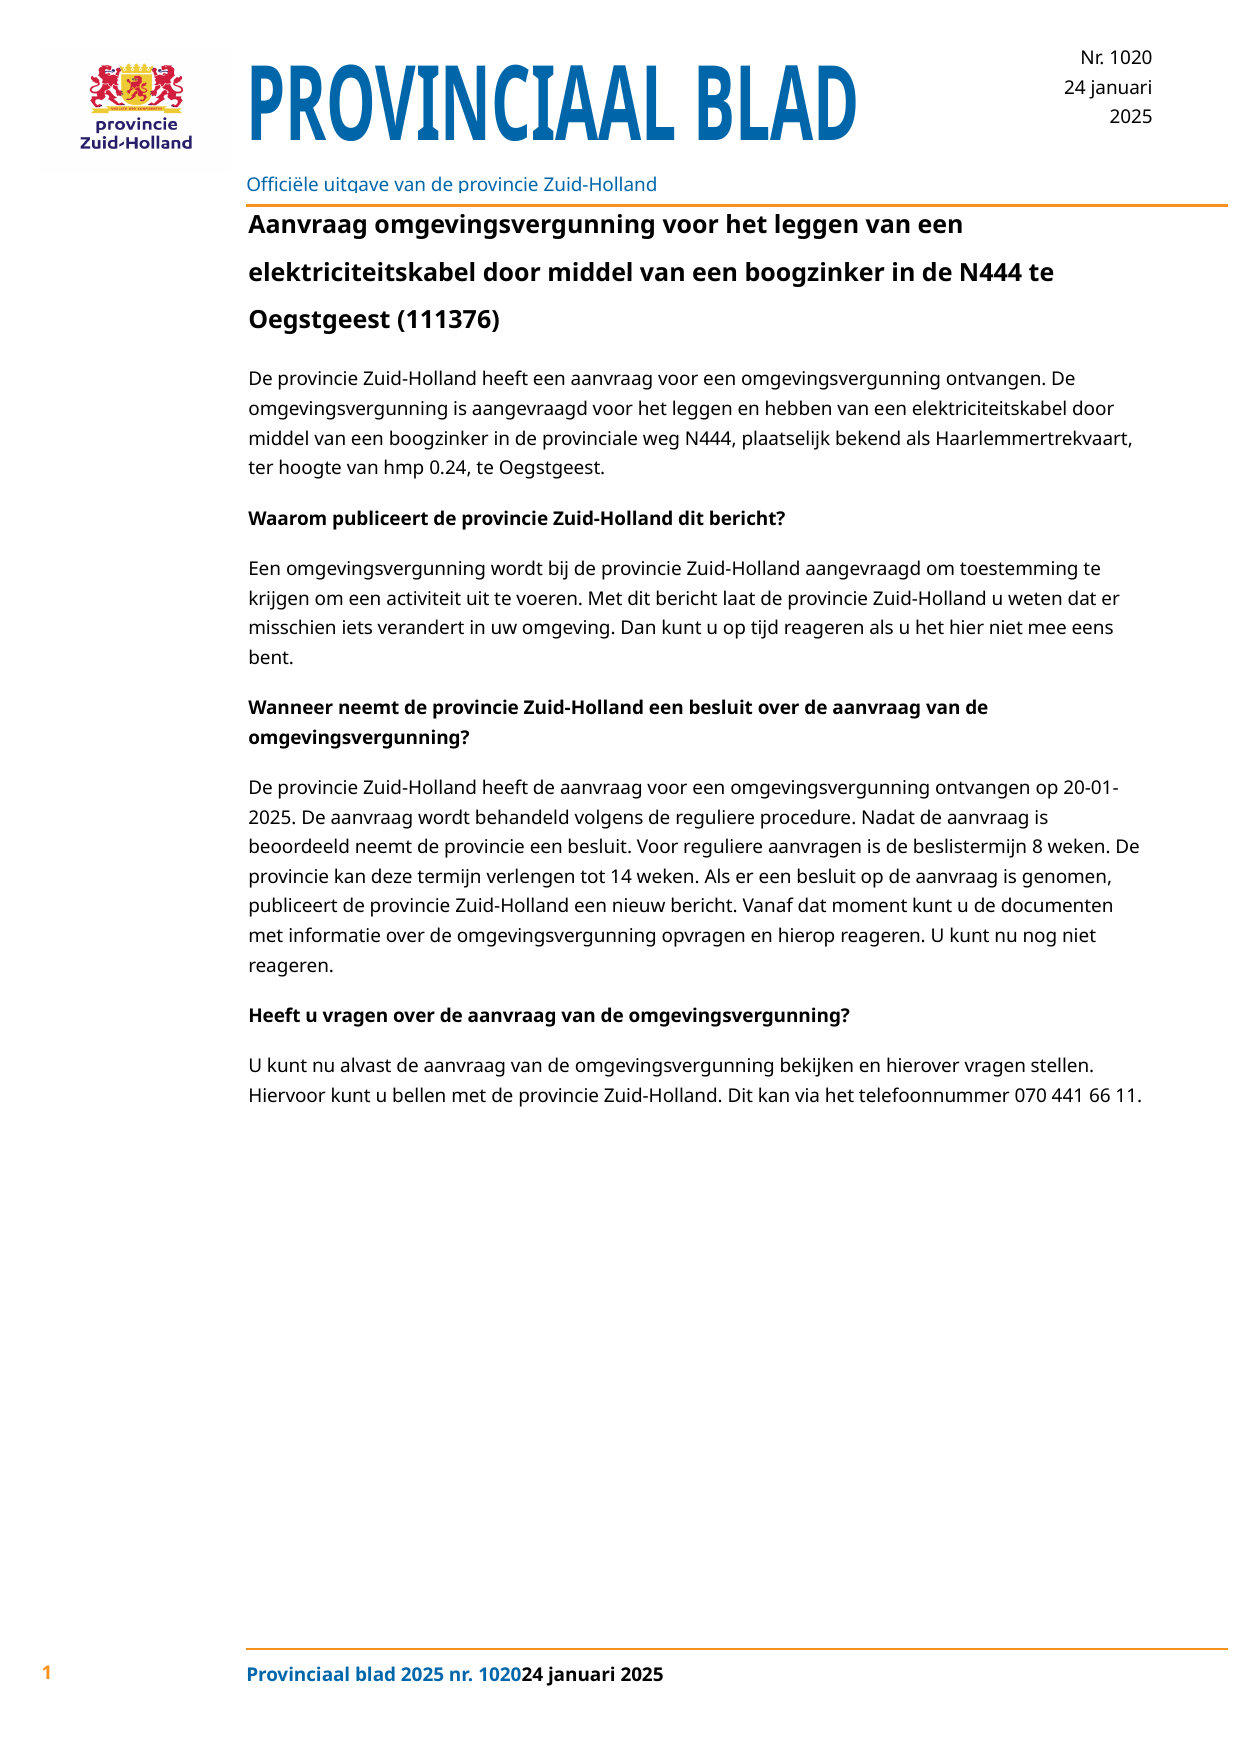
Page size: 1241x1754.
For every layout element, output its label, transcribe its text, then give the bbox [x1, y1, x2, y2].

text Wanneer neemt de provincie Zuid-Holland een besluit over de aanvraag van de omgevingsvergunning? [248, 694, 1152, 749]
text De provincie Zuid-Holland heeft de aanvraag voor een omgevingsvergunning ontvangen op 20-01-2025. De aanvraag wordt behandeld volgens de reguliere procedure. Nadat de aanvraag is beoordeeld neemt de provincie een besluit. Voor reguliere aanvragen is de beslistermijn 8 weken. De provincie kan deze termijn verlengen tot 14 weken. Als er een besluit op de aanvraag is genomen, publiceert de provincie Zuid-Holland een nieuw bericht. Vanaf dat moment kunt u de documenten met informatie over de omgevingsvergunning opvragen en hierop reageren. U kunt nu nog niet reageren. [248, 774, 1152, 977]
text Aanvraag omgevingsvergunning voor het leggen van een elektriciteitskabel door middel van een boogzinker in de N444 te Oegstgeest (111376) [248, 207, 1152, 336]
text Een omgevingsvergunning wordt bij de provincie Zuid-Holland aangevraagd om toestemming te krijgen om een activiteit uit te voeren. Met dit bericht laat de provincie Zuid-Holland u weten dat er misschien iets verandert in uw omgeving. Dan kunt u op tijd reageren als u het hier niet mee eens bent. [248, 555, 1152, 669]
text U kunt nu alvast de aanvraag van de omgevingsvergunning bekijken en hierover vragen stellen. Hiervoor kunt u bellen met de provincie Zuid-Holland. Dit kan via het telefoonnummer 070 441 66 11. [248, 1053, 1152, 1108]
text De provincie Zuid-Holland heeft een aanvraag voor een omgevingsvergunning ontvangen. De omgevingsvergunning is aangevraagd voor het leggen en hebben van een elektriciteitskabel door middel van een boogzinker in de provinciale weg N444, plaatselijk bekend als Haarlemmertrekvaart, ter hoogte van hmp 0.24, te Oegstgeest. [248, 366, 1152, 480]
text Heeft u vragen over de aanvraag van de omgevingsvergunning? [248, 1002, 1152, 1028]
text Waarom publiceert de provincie Zuid-Holland dit bericht? [248, 505, 1152, 530]
picture [41, 47, 231, 172]
